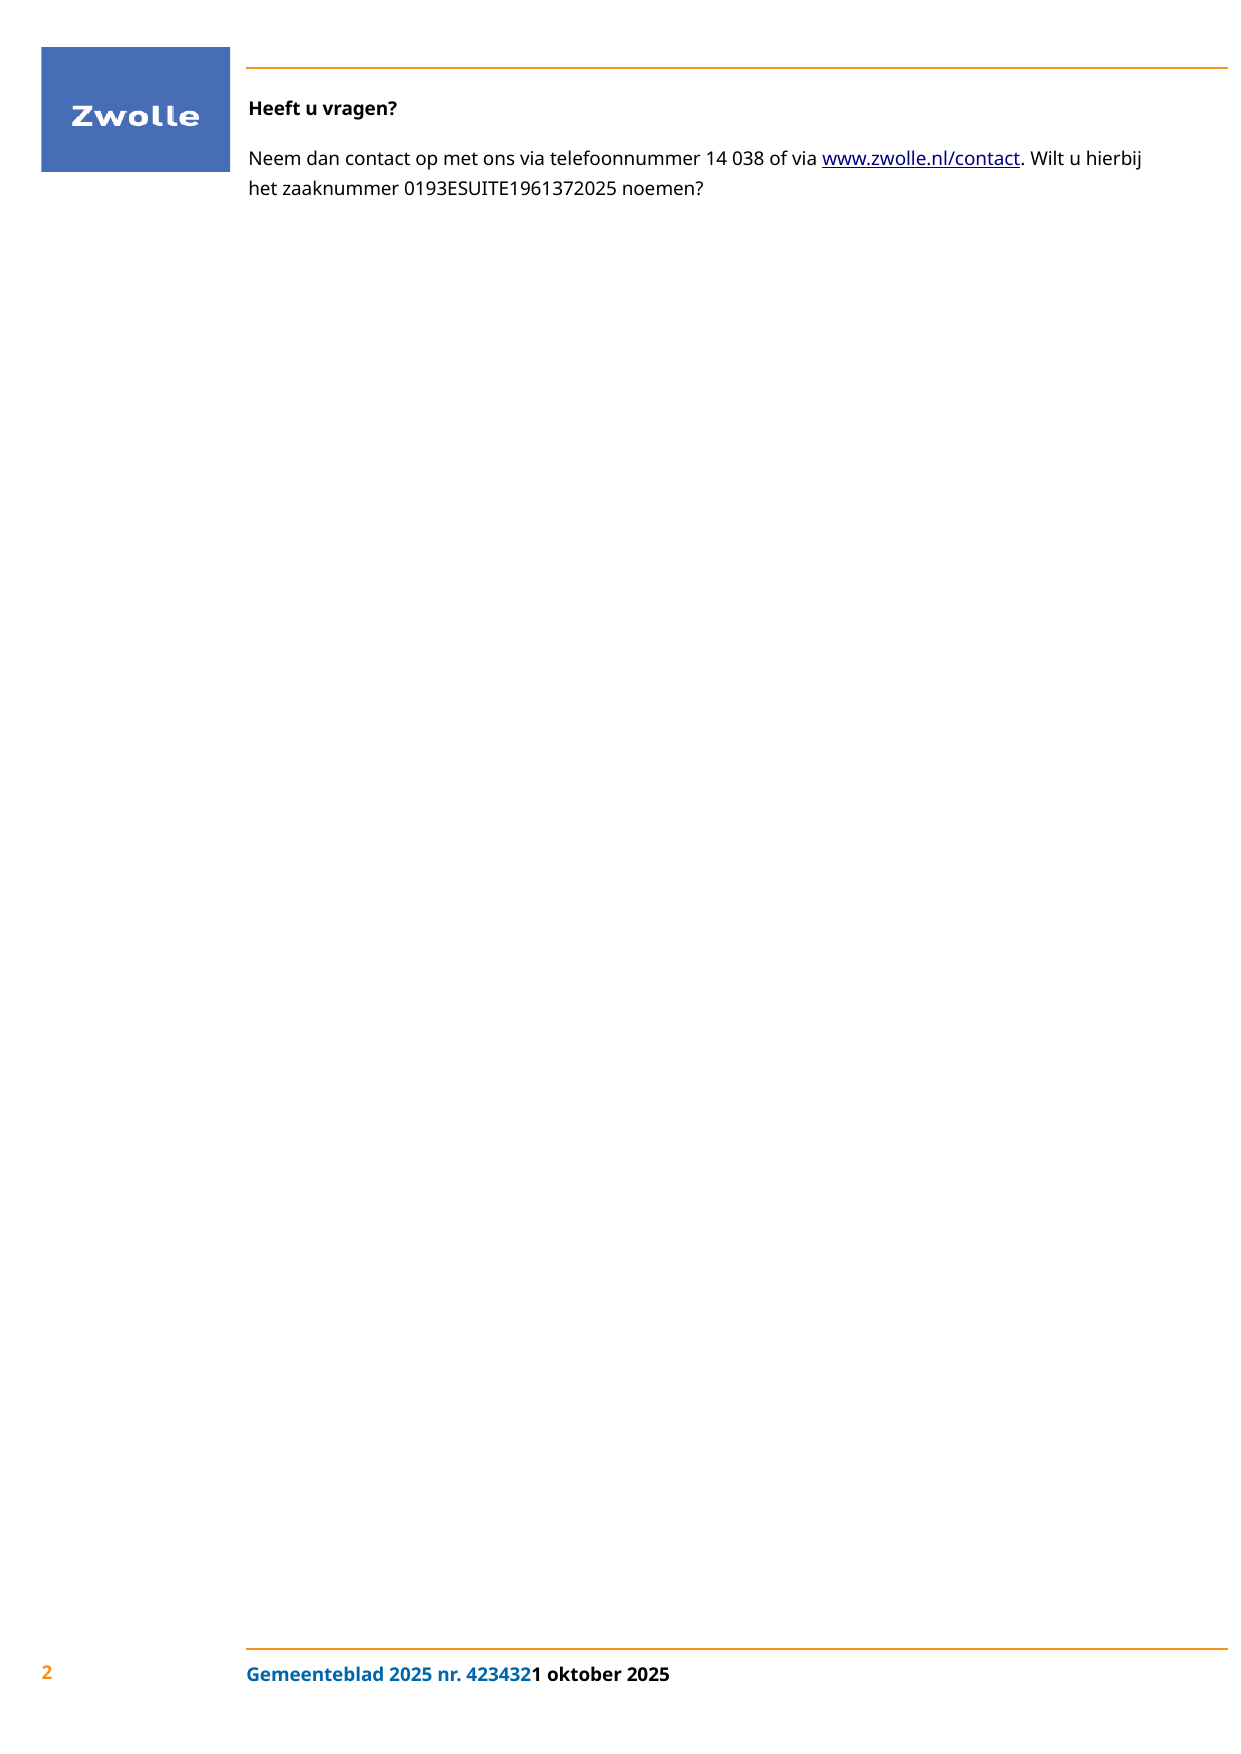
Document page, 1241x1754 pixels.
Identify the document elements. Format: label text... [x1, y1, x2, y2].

text Heeft u vragen? [248, 95, 1152, 121]
picture [41, 47, 231, 172]
text Neem dan contact op met ons via telefoonnummer 14 038 of via www.zwolle.nl/contact. Wilt u hierbij het zaaknummer 0193ESUITE1961372025 noemen? [248, 145, 1152, 201]
